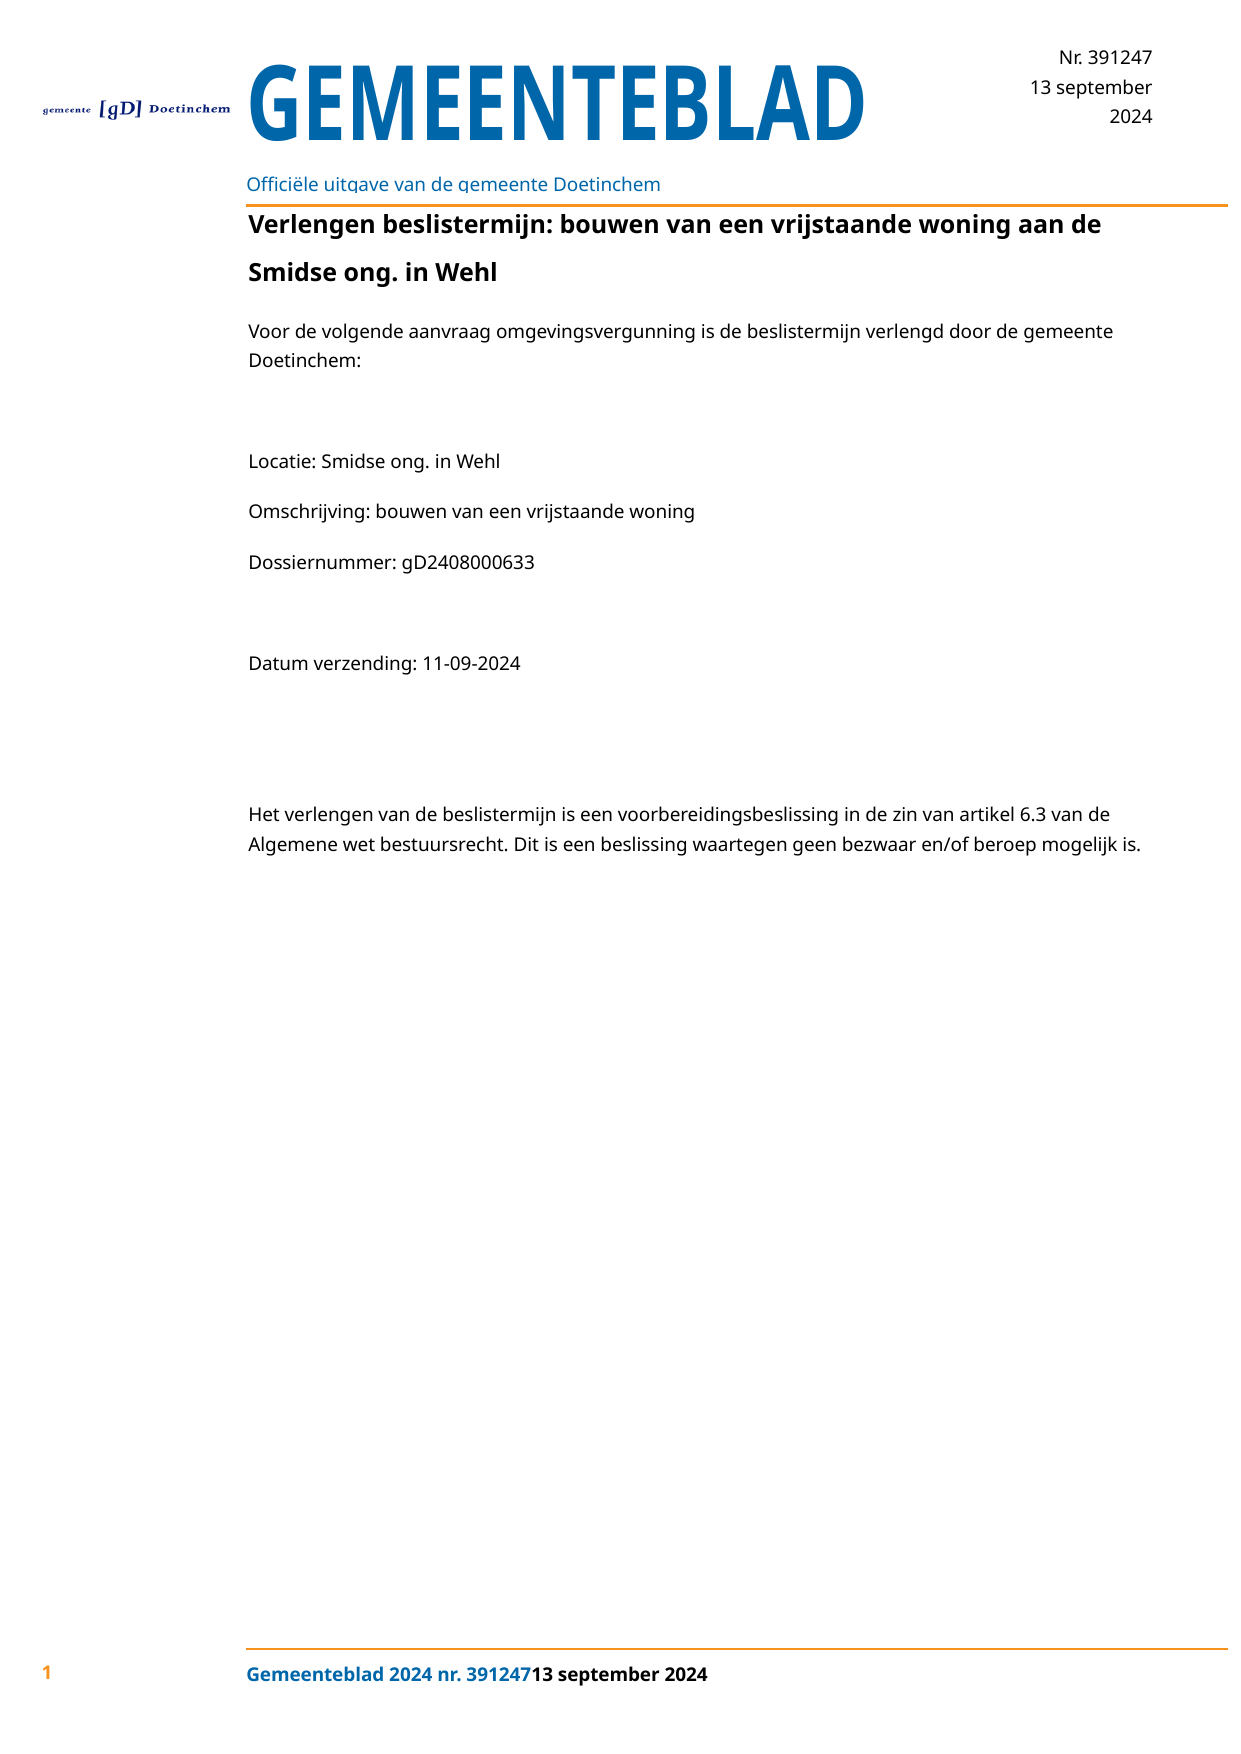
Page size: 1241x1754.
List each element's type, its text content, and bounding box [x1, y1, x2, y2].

text Voor de volgende aanvraag omgevingsvergunning is de beslistermijn verlengd door de gemeente Doetinchem: [248, 318, 1152, 373]
text Dossiernummer: gD2408000633 [248, 549, 1152, 575]
text Verlengen beslistermijn: bouwen van een vrijstaande woning aan de Smidse ong. in Wehl [248, 207, 1152, 288]
text Locatie: Smidse ong. in Wehl [248, 448, 1152, 474]
text Het verlengen van de beslistermijn is een voorbereidingsbeslissing in de zin van artikel 6.3 van de Algemene wet bestuursrecht. Dit is een beslissing waartegen geen bezwaar en/of beroep mogelijk is. [248, 801, 1152, 857]
text Datum verzending: 11-09-2024 [248, 650, 1152, 676]
text Omschrijving: bouwen van een vrijstaande woning [248, 499, 1152, 524]
picture [41, 47, 231, 172]
